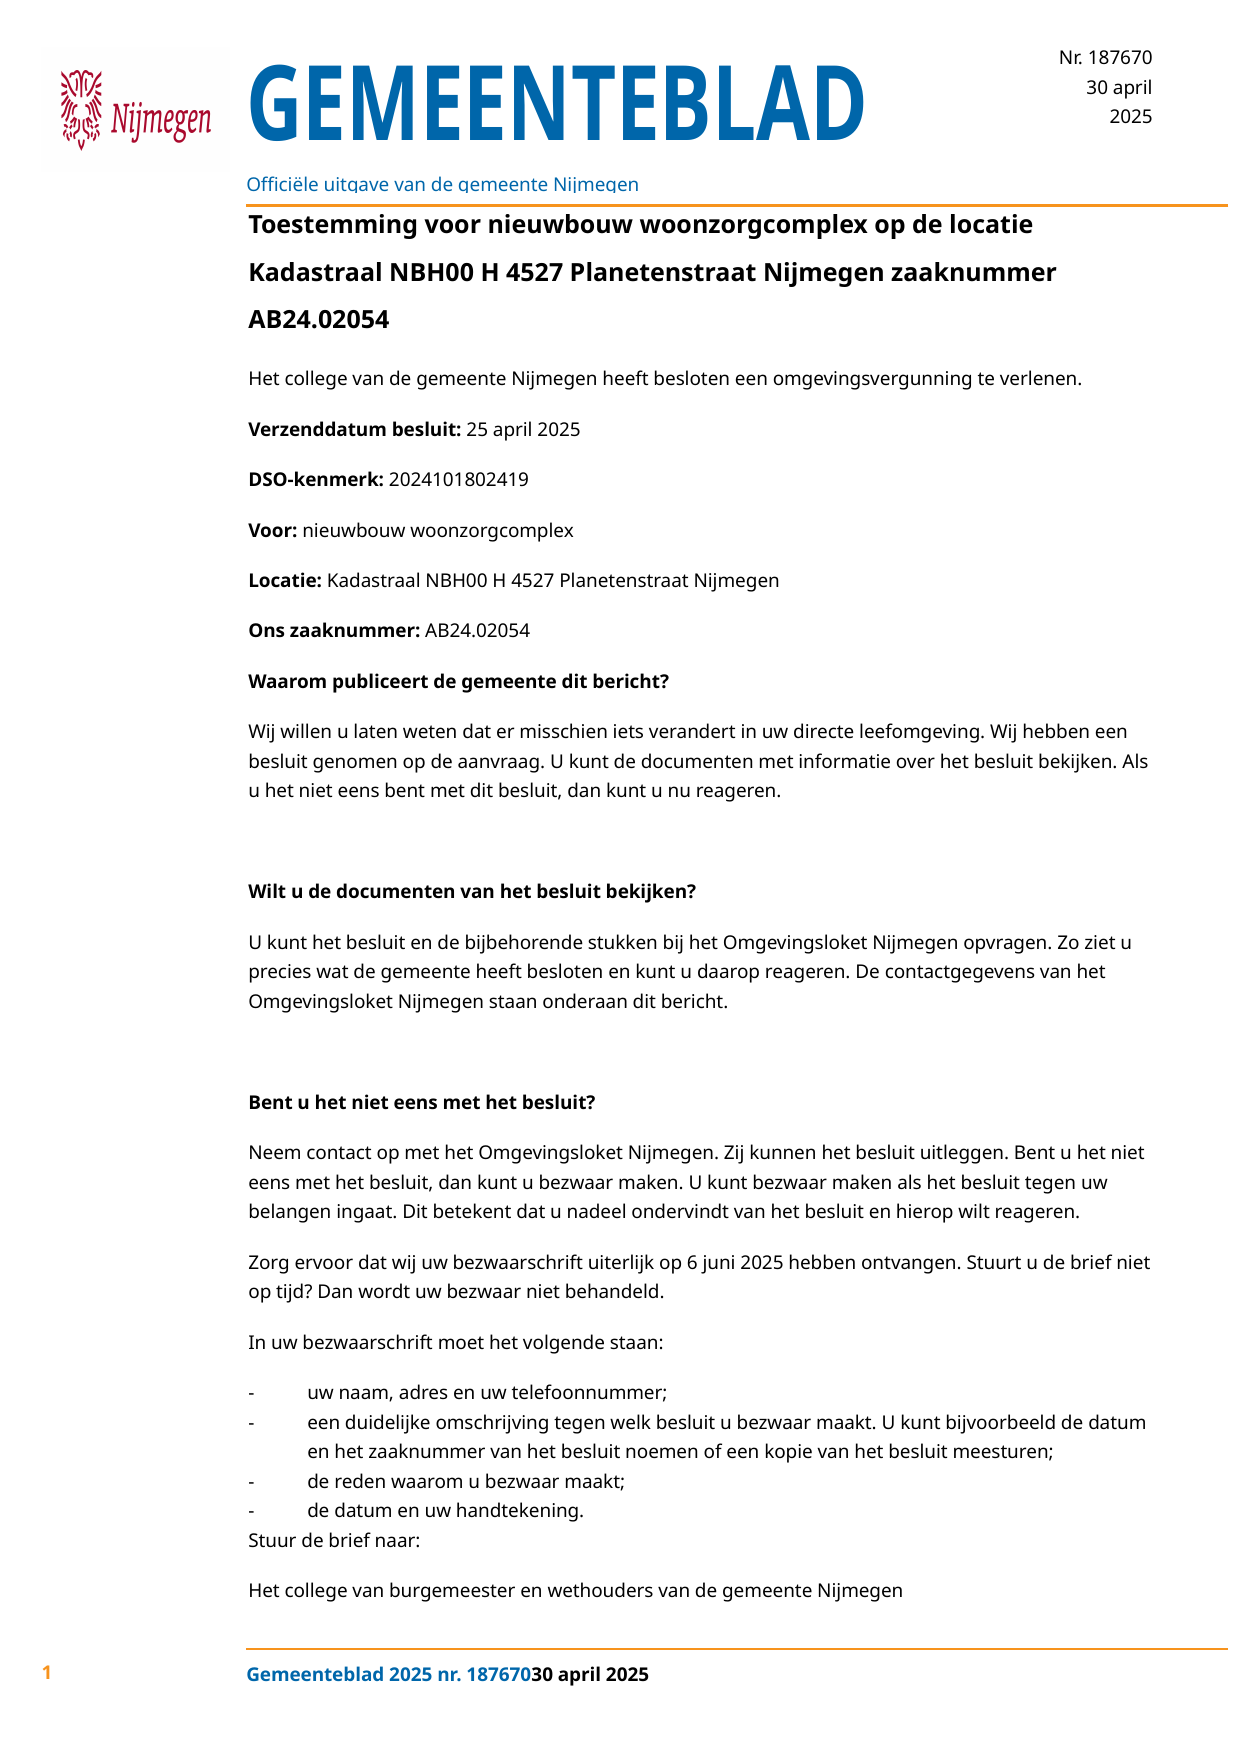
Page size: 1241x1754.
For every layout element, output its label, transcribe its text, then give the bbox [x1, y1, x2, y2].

text Het college van burgemeester en wethouders van de gemeente Nijmegen [248, 1578, 1152, 1603]
picture [41, 47, 231, 172]
text Voor: nieuwbouw woonzorgcomplex [248, 517, 1152, 542]
list de datum en uw handtekening. [248, 1498, 1152, 1523]
list een duidelijke omschrijving tegen welk besluit u bezwaar maakt. U kunt bijvoorbeeld de datum en het zaaknummer van het besluit noemen of een kopie van het besluit meesturen; [248, 1409, 1152, 1464]
text Het college van de gemeente Nijmegen heeft besloten een omgevingsvergunning te verlenen. [248, 366, 1152, 391]
text Neem contact op met het Omgevingsloket Nijmegen. Zij kunnen het besluit uitleggen. Bent u het niet eens met het besluit, dan kunt u bezwaar maken. U kunt bezwaar maken als het besluit tegen uw belangen ingaat. Dit betekent dat u nadeel ondervindt van het besluit en hierop wilt reageren. [248, 1139, 1152, 1224]
text Ons zaaknummer: AB24.02054 [248, 618, 1152, 643]
text U kunt het besluit en de bijbehorende stukken bij het Omgevingsloket Nijmegen opvragen. Zo ziet u precies wat de gemeente heeft besloten en kunt u daarop reageren. De contactgegevens van het Omgevingsloket Nijmegen staan onderaan dit bericht. [248, 929, 1152, 1014]
list uw naam, adres en uw telefoonnummer; [248, 1379, 1152, 1405]
text Locatie: Kadastraal NBH00 H 4527 Planetenstraat Nijmegen [248, 567, 1152, 593]
text Verzenddatum besluit: 25 april 2025 [248, 416, 1152, 442]
text Wij willen u laten weten dat er misschien iets verandert in uw directe leefomgeving. Wij hebben een besluit genomen op de aanvraag. U kunt de documenten met informatie over het besluit bekijken. Als u het niet eens bent met dit besluit, dan kunt u nu reageren. [248, 718, 1152, 803]
text Toestemming voor nieuwbouw woonzorgcomplex op de locatie Kadastraal NBH00 H 4527 Planetenstraat Nijmegen zaaknummer AB24.02054 [248, 207, 1152, 336]
text In uw bezwaarschrift moet het volgende staan: [248, 1329, 1152, 1354]
text DSO-kenmerk: 2024101802419 [248, 466, 1152, 492]
text Stuur de brief naar: [248, 1527, 1152, 1553]
text Zorg ervoor dat wij uw bezwaarschrift uiterlijk op 6 juni 2025 hebben ontvangen. Stuurt u de brief niet op tijd? Dan wordt uw bezwaar niet behandeld. [248, 1249, 1152, 1304]
text Wilt u de documenten van het besluit bekijken? [248, 878, 1152, 904]
text Bent u het niet eens met het besluit? [248, 1089, 1152, 1114]
text Waarom publiceert de gemeente dit bericht? [248, 668, 1152, 694]
list de reden waarom u bezwaar maakt; [248, 1468, 1152, 1494]
